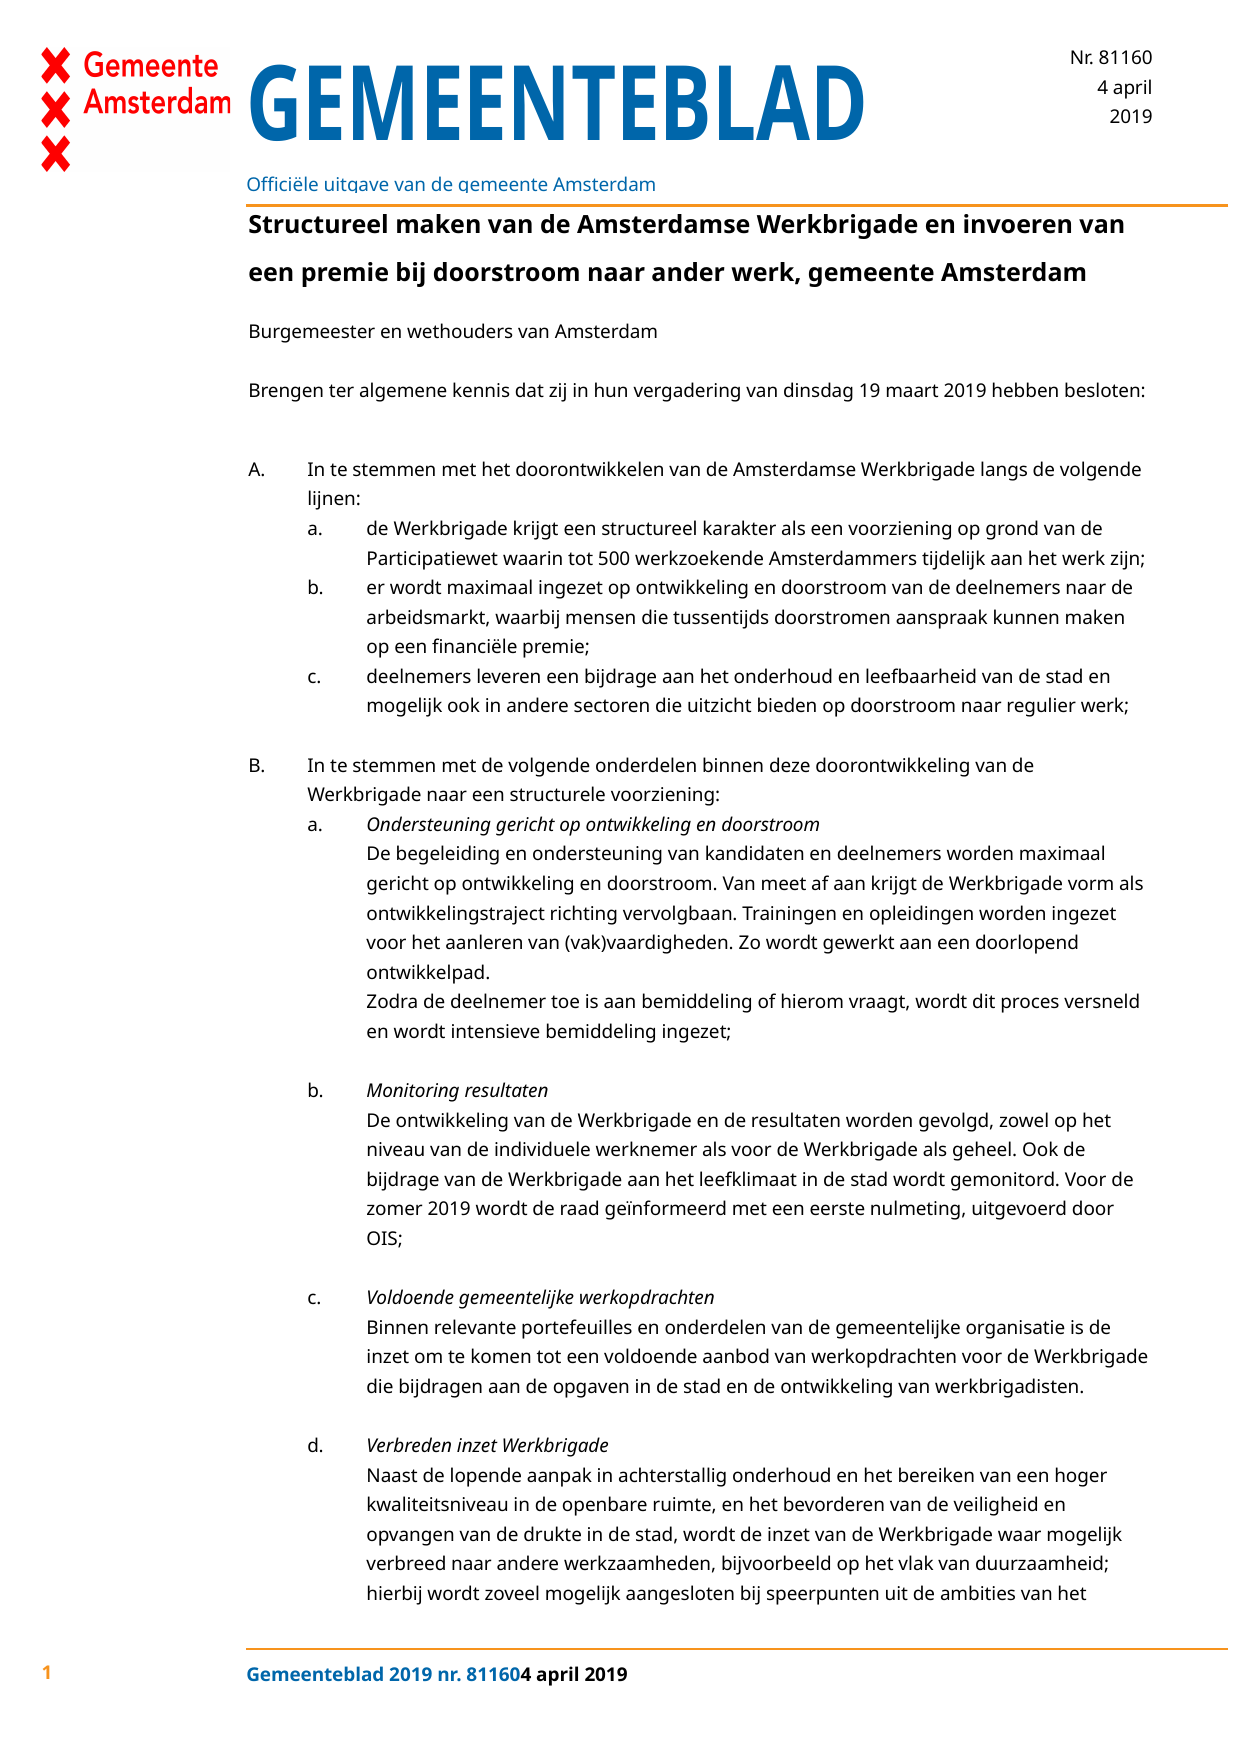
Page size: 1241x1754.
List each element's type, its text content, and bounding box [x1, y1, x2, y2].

list deelnemers leveren een bijdrage aan het onderhoud en leefbaarheid van de stad en mogelijk ook in andere sectoren die uitzicht bieden op doorstroom naar regulier werk; [307, 663, 1152, 718]
text Structureel maken van de Amsterdamse Werkbrigade en invoeren van een premie bij doorstroom naar ander werk, gemeente Amsterdam [248, 207, 1152, 288]
list Ondersteuning gericht op ontwikkeling en doorstroom [307, 811, 1152, 837]
list De ontwikkeling van de Werkbrigade en de resultaten worden gevolgd, zowel op het niveau van de individuele werknemer als voor de Werkbrigade als geheel. Ook de bijdrage van de Werkbrigade aan het leefklimaat in de stad wordt gemonitord. Voor de zomer 2019 wordt de raad geïnformeerd met een eerste nulmeting, uitgevoerd door OIS; [307, 1107, 1152, 1251]
list In te stemmen met de volgende onderdelen binnen deze doorontwikkeling van de Werkbrigade naar een structurele voorziening: [248, 752, 1152, 807]
list De begeleiding en ondersteuning van kandidaten en deelnemers worden maximaal gericht op ontwikkeling en doorstroom. Van meet af aan krijgt de Werkbrigade vorm als ontwikkelingstraject richting vervolgbaan. Trainingen en opleidingen worden ingezet voor het aanleren van (vak)vaardigheden. Zo wordt gewerkt aan een doorlopend ontwikkelpad. [307, 841, 1152, 984]
list Naast de lopende aanpak in achterstallig onderhoud en het bereiken van een hoger kwaliteitsniveau in de openbare ruimte, en het bevorderen van de veiligheid en opvangen van de drukte in de stad, wordt de inzet van de Werkbrigade waar mogelijk verbreed naar andere werkzaamheden, bijvoorbeeld op het vlak van duurzaamheid; hierbij wordt zoveel mogelijk aangesloten bij speerpunten uit de ambities van het [307, 1462, 1152, 1606]
list In te stemmen met het doorontwikkelen van de Amsterdamse Werkbrigade langs de volgende lijnen: [248, 456, 1152, 511]
list Voldoende gemeentelijke werkopdrachten [307, 1284, 1152, 1310]
list de Werkbrigade krijgt een structureel karakter als een voorziening op grond van de Participatiewet waarin tot 500 werkzoekende Amsterdammers tijdelijk aan het werk zijn; [307, 515, 1152, 570]
text Burgemeester en wethouders van Amsterdam [248, 318, 1152, 344]
text Brengen ter algemene kennis dat zij in hun vergadering van dinsdag 19 maart 2019 hebben besloten: [248, 377, 1152, 403]
list er wordt maximaal ingezet op ontwikkeling en doorstroom van de deelnemers naar de arbeidsmarkt, waarbij mensen die tussentijds doorstromen aanspraak kunnen maken op een financiële premie; [307, 574, 1152, 659]
list Zodra de deelnemer toe is aan bemiddeling of hierom vraagt, wordt dit proces versneld en wordt intensieve bemiddeling ingezet; [307, 988, 1152, 1044]
list Verbreden inzet Werkbrigade [307, 1432, 1152, 1458]
list Binnen relevante portefeuilles en onderdelen van de gemeentelijke organisatie is de inzet om te komen tot een voldoende aanbod van werkopdrachten voor de Werkbrigade die bijdragen aan de opgaven in de stad en de ontwikkeling van werkbrigadisten. [307, 1314, 1152, 1399]
picture [41, 47, 231, 172]
list Monitoring resultaten [307, 1077, 1152, 1103]
